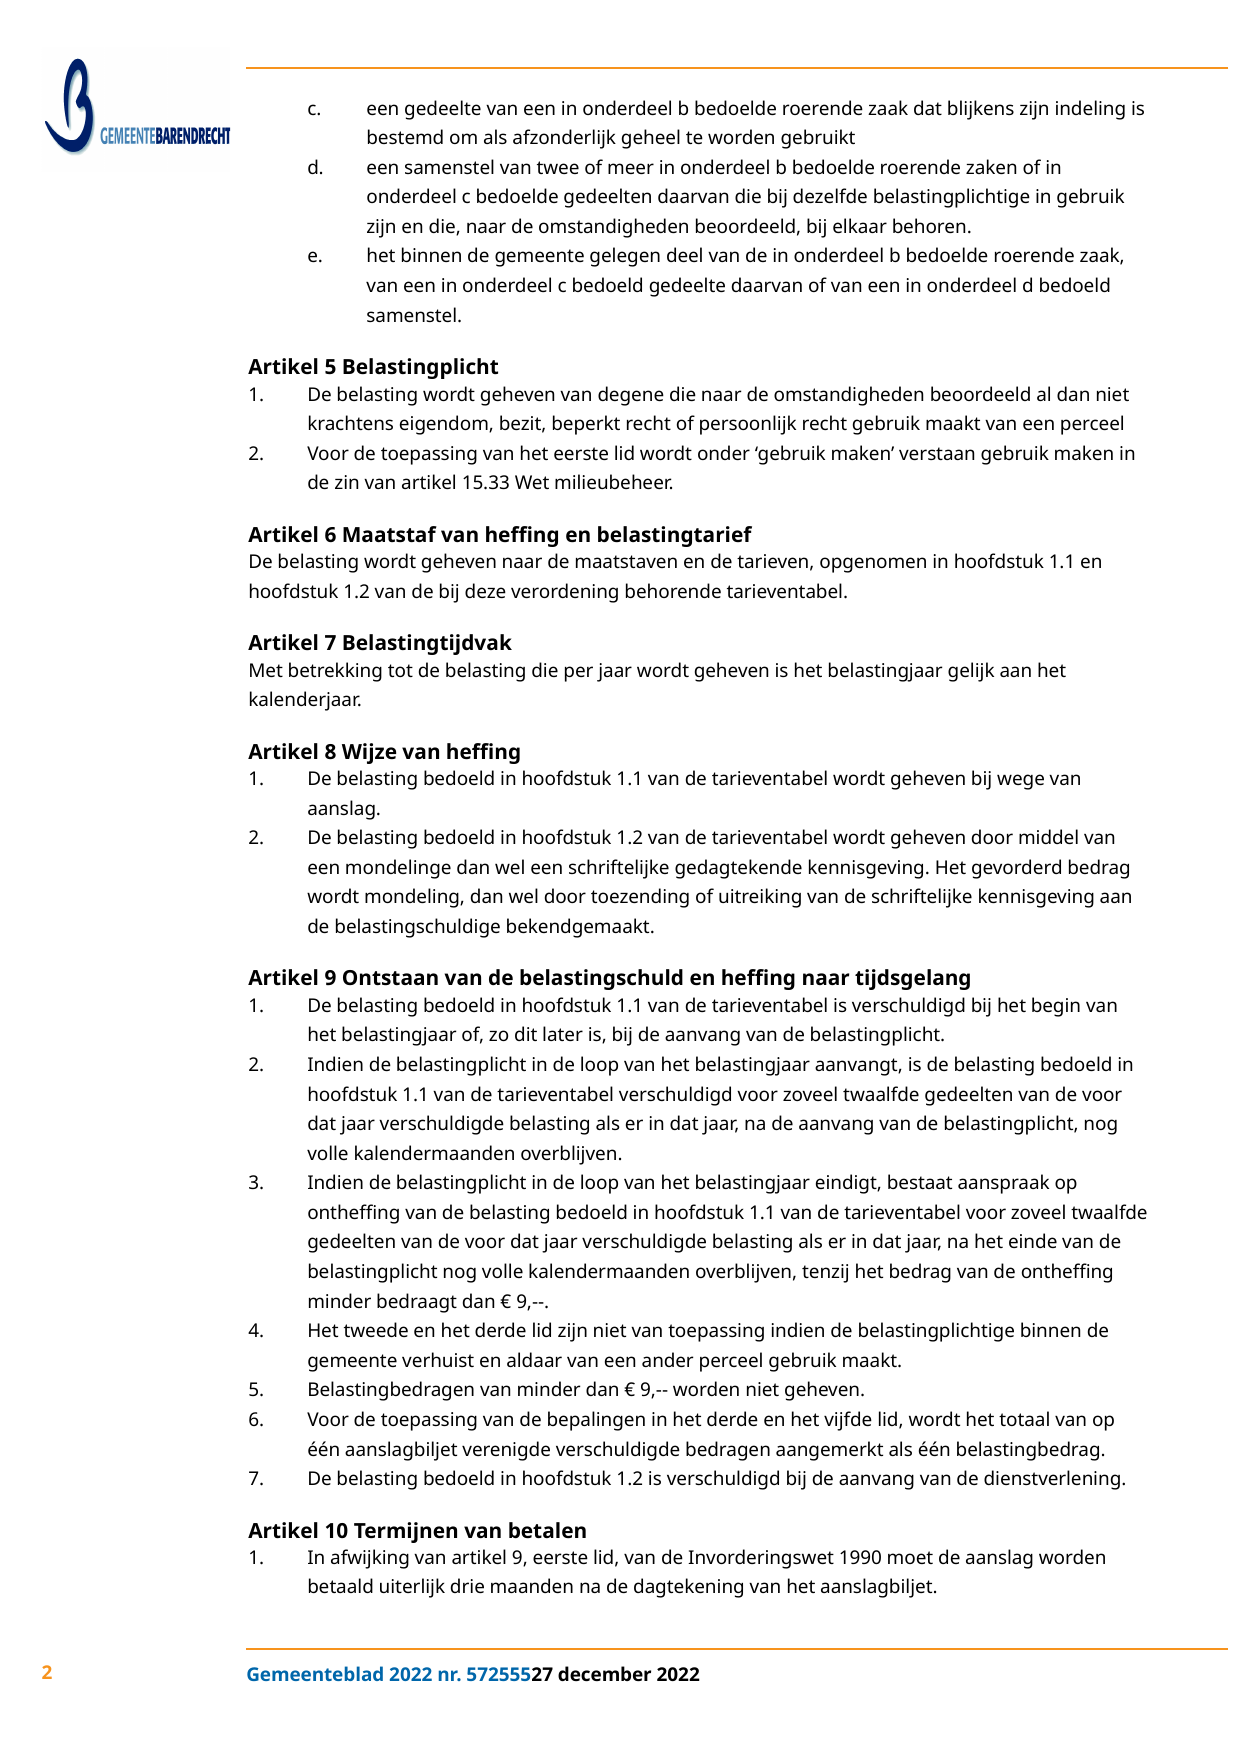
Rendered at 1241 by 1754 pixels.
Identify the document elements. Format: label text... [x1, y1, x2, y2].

list De belasting bedoeld in hoofdstuk 1.1 van de tarieventabel wordt geheven bij wege van aanslag. [248, 765, 1152, 821]
list Indien de belastingplicht in de loop van het belastingjaar eindigt, bestaat aanspraak op ontheffing van de belasting bedoeld in hoofdstuk 1.1 van de tarieventabel voor zoveel twaalfde gedeelten van de voor dat jaar verschuldigde belasting als er in dat jaar, na het einde van de belastingplicht nog volle kalendermaanden overblijven, tenzij het bedrag van de ontheffing minder bedraagt dan € 9,--. [248, 1169, 1152, 1313]
list De belasting bedoeld in hoofdstuk 1.1 van de tarieventabel is verschuldigd bij het begin van het belastingjaar of, zo dit later is, bij de aanvang van de belastingplicht. [248, 992, 1152, 1047]
text Artikel 6 Maatstaf van heffing en belastingtarief [248, 520, 1152, 548]
list een gedeelte van een in onderdeel b bedoelde roerende zaak dat blijkens zijn indeling is bestemd om als afzonderlijk geheel te worden gebruikt [307, 95, 1152, 150]
list Indien de belastingplicht in de loop van het belastingjaar aanvangt, is de belasting bedoeld in hoofdstuk 1.1 van de tarieventabel verschuldigd voor zoveel twaalfde gedeelten van de voor dat jaar verschuldigde belasting als er in dat jaar, na de aanvang van de belastingplicht, nog volle kalendermaanden overblijven. [248, 1051, 1152, 1166]
list Het tweede en het derde lid zijn niet van toepassing indien de belastingplichtige binnen de gemeente verhuist en aldaar van een ander perceel gebruik maakt. [248, 1317, 1152, 1373]
list In afwijking van artikel 9, eerste lid, van de Invorderingswet 1990 moet de aanslag worden betaald uiterlijk drie maanden na de dagtekening van het aanslagbiljet. [248, 1544, 1152, 1599]
list De belasting bedoeld in hoofdstuk 1.2 is verschuldigd bij de aanvang van de dienstverlening. [248, 1465, 1152, 1491]
text Artikel 10 Termijnen van betalen [248, 1516, 1152, 1544]
list het binnen de gemeente gelegen deel van de in onderdeel b bedoelde roerende zaak, van een in onderdeel c bedoeld gedeelte daarvan of van een in onderdeel d bedoeld samenstel. [307, 243, 1152, 328]
list Voor de toepassing van het eerste lid wordt onder ‘gebruik maken’ verstaan gebruik maken in de zin van artikel 15.33 Wet milieubeheer. [248, 440, 1152, 495]
list een samenstel van twee of meer in onderdeel b bedoelde roerende zaken of in onderdeel c bedoelde gedeelten daarvan die bij dezelfde belastingplichtige in gebruik zijn en die, naar de omstandigheden beoordeeld, bij elkaar behoren. [307, 154, 1152, 239]
text Artikel 7 Belastingtijdvak [248, 628, 1152, 657]
list Voor de toepassing van de bepalingen in het derde en het vijfde lid, wordt het totaal van op één aanslagbiljet verenigde verschuldigde bedragen aangemerkt als één belastingbedrag. [248, 1406, 1152, 1461]
text De belasting wordt geheven naar de maatstaven en de tarieven, opgenomen in hoofdstuk 1.1 en hoofdstuk 1.2 van de bij deze verordening behorende tarieventabel. [248, 548, 1152, 604]
list De belasting bedoeld in hoofdstuk 1.2 van de tarieventabel wordt geheven door middel van een mondelinge dan wel een schriftelijke gedagtekende kennisgeving. Het gevorderd bedrag wordt mondeling, dan wel door toezending of uitreiking van de schriftelijke kennisgeving aan de belastingschuldige bekendgemaakt. [248, 824, 1152, 939]
text Artikel 9 Ontstaan van de belastingschuld en heffing naar tijdsgelang [248, 963, 1152, 992]
text Met betrekking tot de belasting die per jaar wordt geheven is het belastingjaar gelijk aan het kalenderjaar. [248, 657, 1152, 712]
text Artikel 5 Belastingplicht [248, 352, 1152, 381]
list Belastingbedragen van minder dan € 9,-- worden niet geheven. [248, 1377, 1152, 1402]
text Artikel 8 Wijze van heffing [248, 737, 1152, 765]
picture [41, 47, 231, 172]
list De belasting wordt geheven van degene die naar de omstandigheden beoordeeld al dan niet krachtens eigendom, bezit, beperkt recht of persoonlijk recht gebruik maakt van een perceel [248, 381, 1152, 436]
